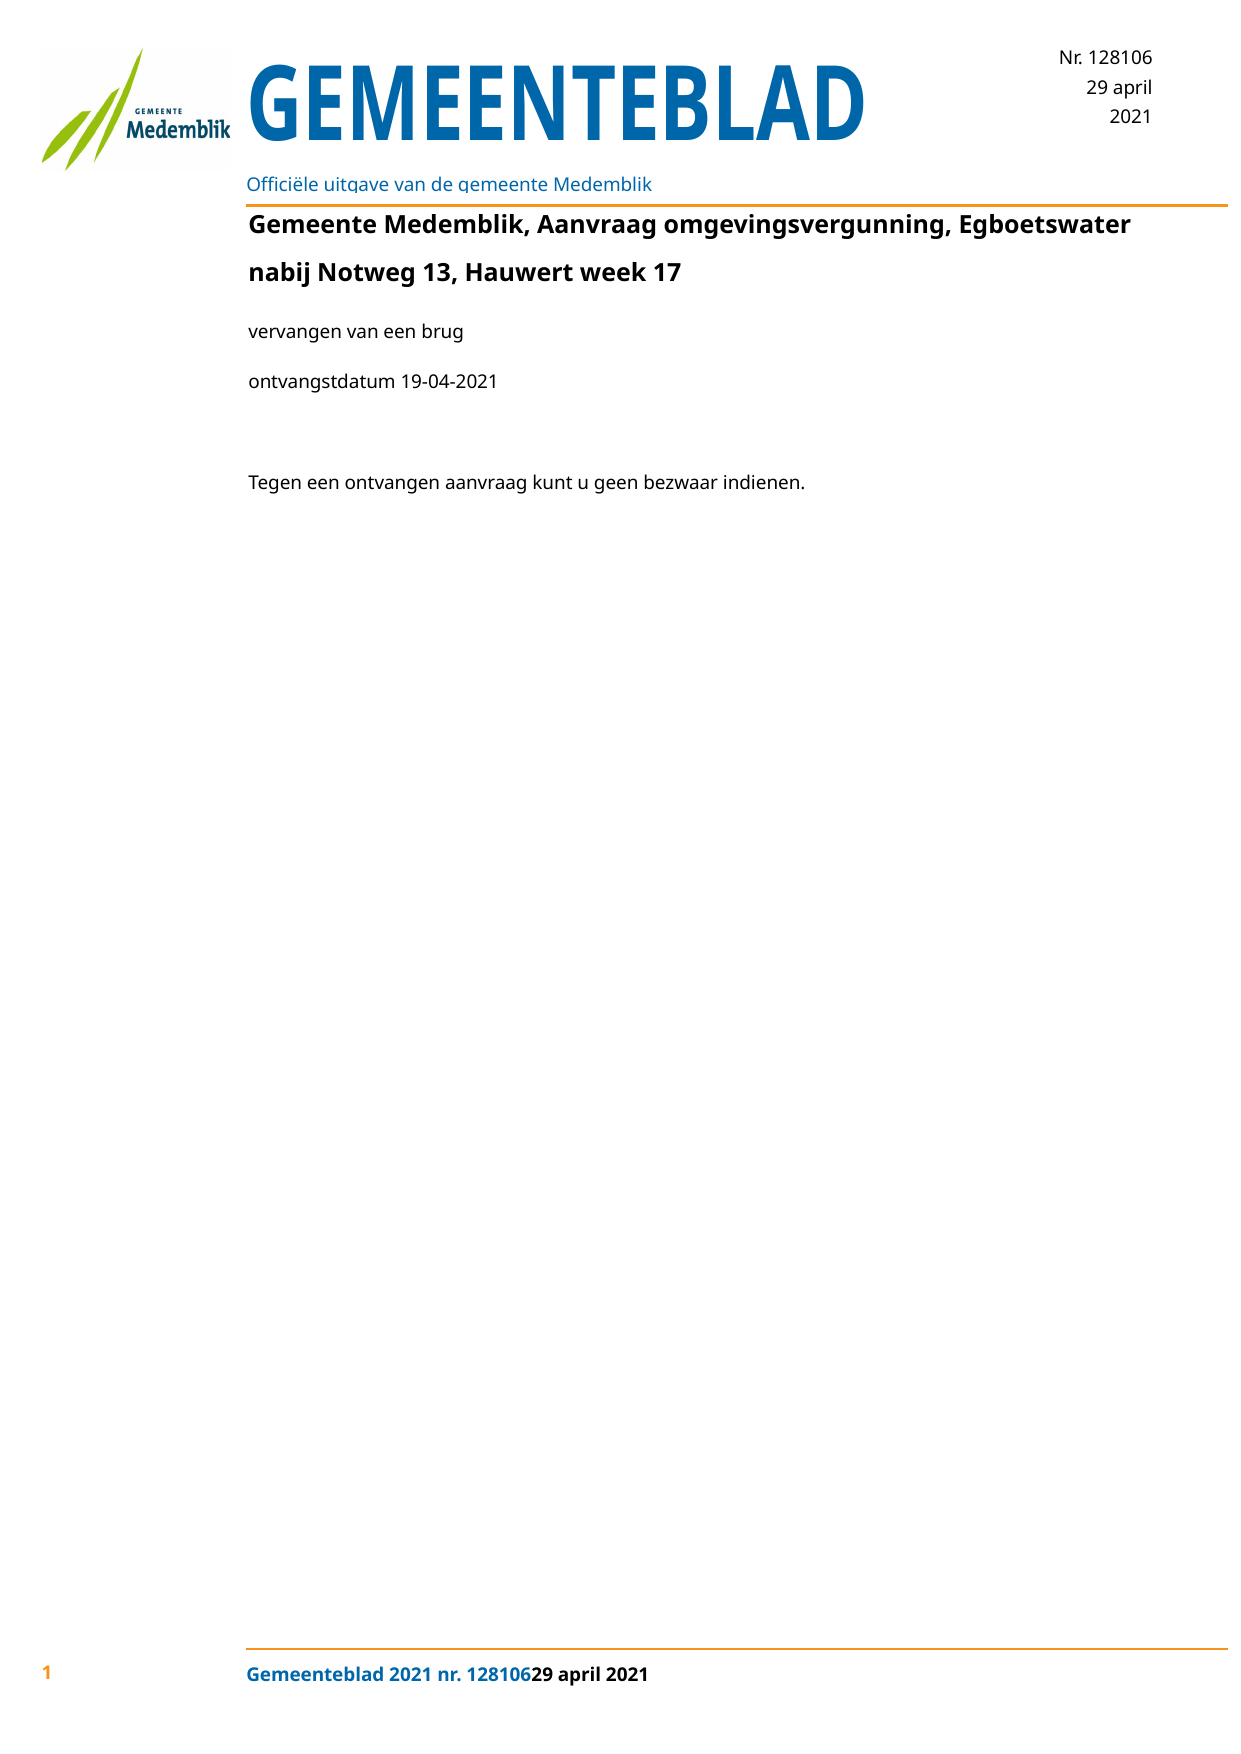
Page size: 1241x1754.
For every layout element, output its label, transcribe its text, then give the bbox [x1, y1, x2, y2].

text vervangen van een brug [248, 318, 1152, 344]
text Tegen een ontvangen aanvraag kunt u geen bezwaar indienen. [248, 469, 1152, 495]
picture [41, 47, 231, 172]
text Gemeente Medemblik, Aanvraag omgevingsvergunning, Egboetswater nabij Notweg 13, Hauwert week 17 [248, 207, 1152, 288]
text ontvangstdatum 19-04-2021 [248, 368, 1152, 394]
